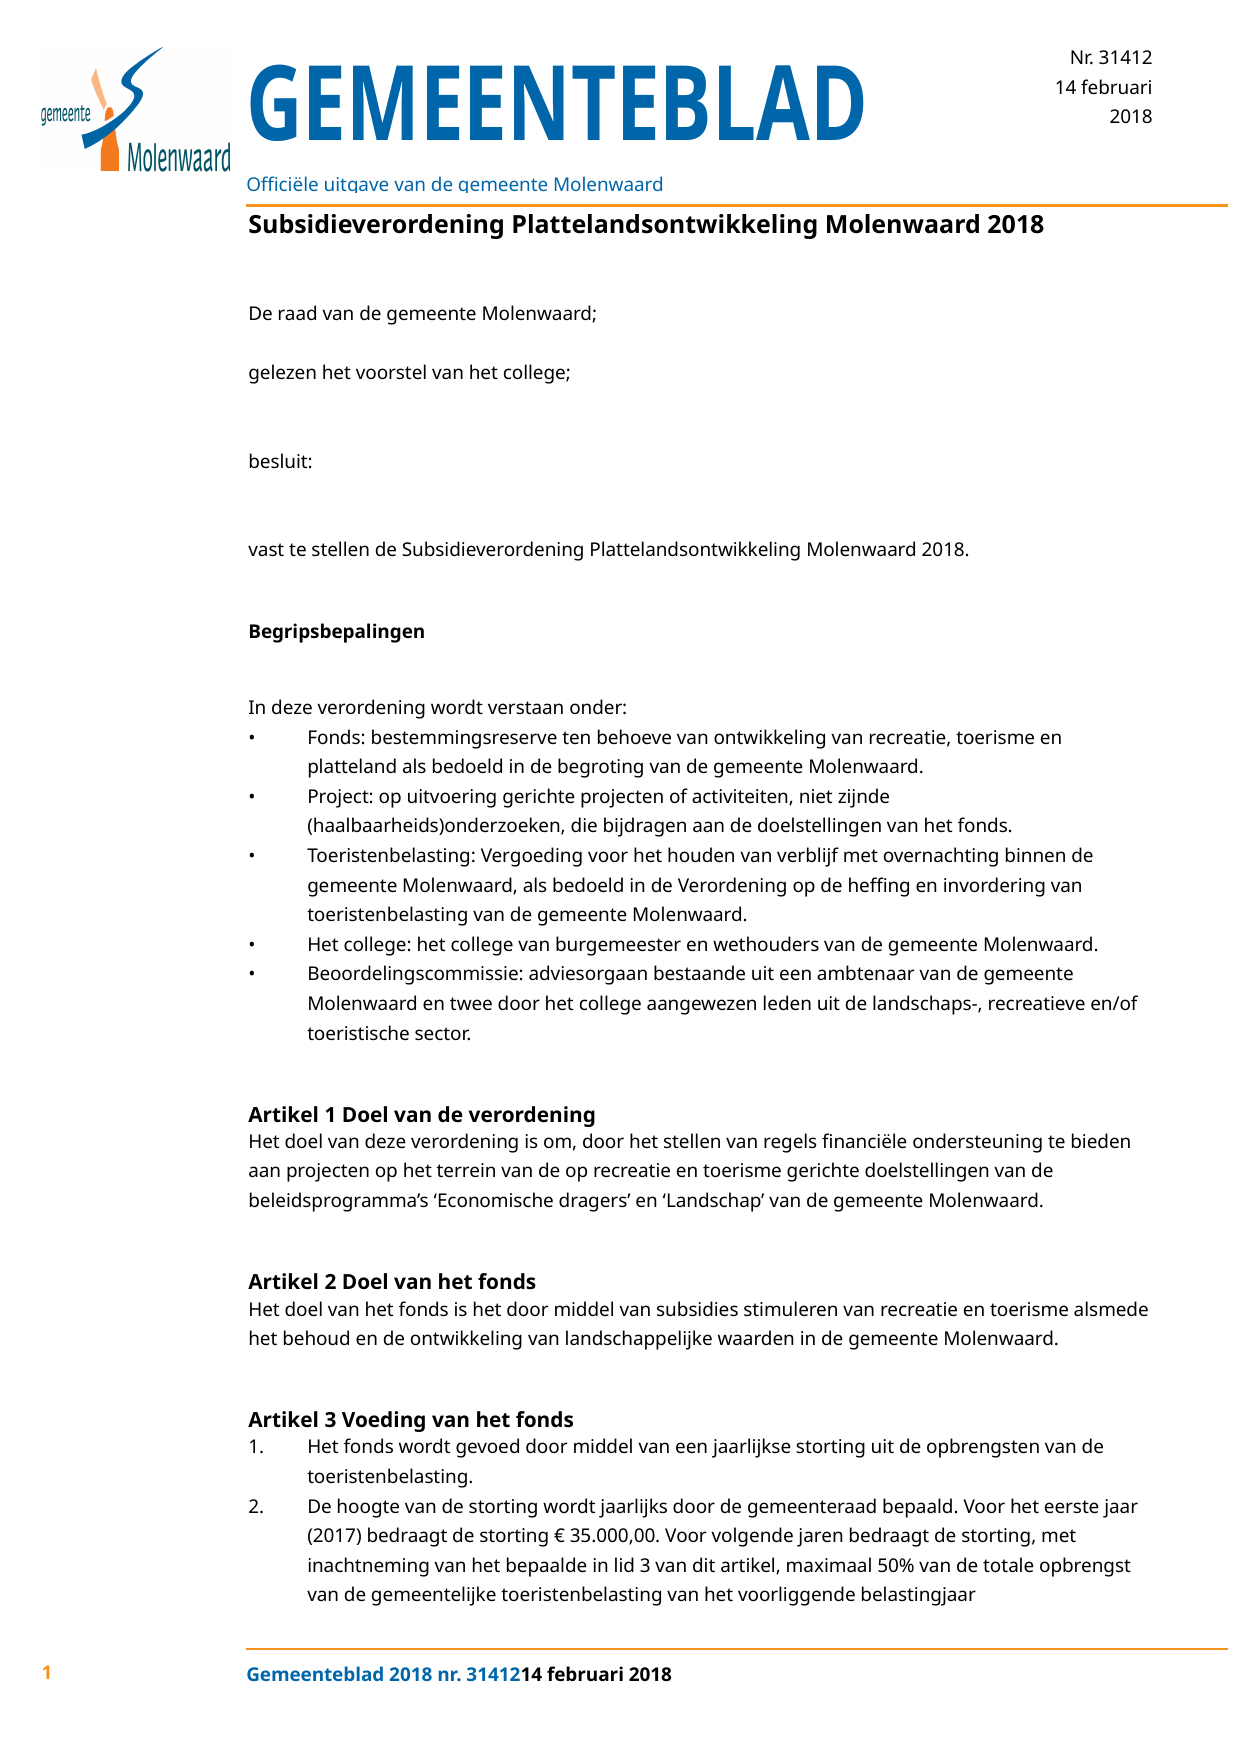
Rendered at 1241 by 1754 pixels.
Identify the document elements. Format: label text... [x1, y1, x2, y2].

list Beoordelingscommissie: adviesorgaan bestaande uit een ambtenaar van de gemeente Molenwaard en twee door het college aangewezen leden uit de landschaps-, recreatieve en/of toeristische sector. [248, 961, 1152, 1045]
list Het fonds wordt gevoed door middel van een jaarlijkse storting uit de opbrengsten van de toeristenbelasting. [248, 1434, 1152, 1489]
list Het college: het college van burgemeester en wethouders van de gemeente Molenwaard. [248, 931, 1152, 957]
text In deze verordening wordt verstaan onder: [248, 694, 1152, 720]
list Project: op uitvoering gerichte projecten of activiteiten, niet zijnde (haalbaarheids)onderzoeken, die bijdragen aan de doelstellingen van het fonds. [248, 783, 1152, 838]
list De hoogte van de storting wordt jaarlijks door de gemeenteraad bepaald. Voor het eerste jaar (2017) bedraagt de storting € 35.000,00. Voor volgende jaren bedraagt de storting, met inachtneming van het bepaalde in lid 3 van dit artikel, maximaal 50% van de totale opbrengst van de gemeentelijke toeristenbelasting van het voorliggende belastingjaar [248, 1493, 1152, 1607]
text vast te stellen de Subsidieverordening Plattelandsontwikkeling Molenwaard 2018. [248, 537, 1152, 562]
text Het doel van het fonds is het door middel van subsidies stimuleren van recreatie en toerisme alsmede het behoud en de ontwikkeling van landschappelijke waarden in de gemeente Molenwaard. [248, 1296, 1152, 1351]
text Artikel 1 Doel van de verordening [248, 1100, 1152, 1128]
list Fonds: bestemmingsreserve ten behoeve van ontwikkeling van recreatie, toerisme en platteland als bedoeld in de begroting van de gemeente Molenwaard. [248, 724, 1152, 779]
text gelezen het voorstel van het college; [248, 359, 1152, 385]
picture [41, 47, 231, 172]
text Artikel 2 Doel van het fonds [248, 1267, 1152, 1296]
text Begripsbepalingen [248, 617, 1152, 645]
text Subsidieverordening Plattelandsontwikkeling Molenwaard 2018 [248, 207, 1152, 241]
text Artikel 3 Voeding van het fonds [248, 1405, 1152, 1434]
text De raad van de gemeente Molenwaard; [248, 300, 1152, 326]
text Het doel van deze verordening is om, door het stellen van regels financiële ondersteuning te bieden aan projecten op het terrein van de op recreatie en toerisme gerichte doelstellingen van de beleidsprogramma’s ‘Economische dragers’ en ‘Landschap’ van de gemeente Molenwaard. [248, 1128, 1152, 1213]
list Toeristenbelasting: Vergoeding voor het houden van verblijf met overnachting binnen de gemeente Molenwaard, als bedoeld in de Verordening op de heffing en invordering van toeristenbelasting van de gemeente Molenwaard. [248, 842, 1152, 927]
text besluit: [248, 448, 1152, 473]
